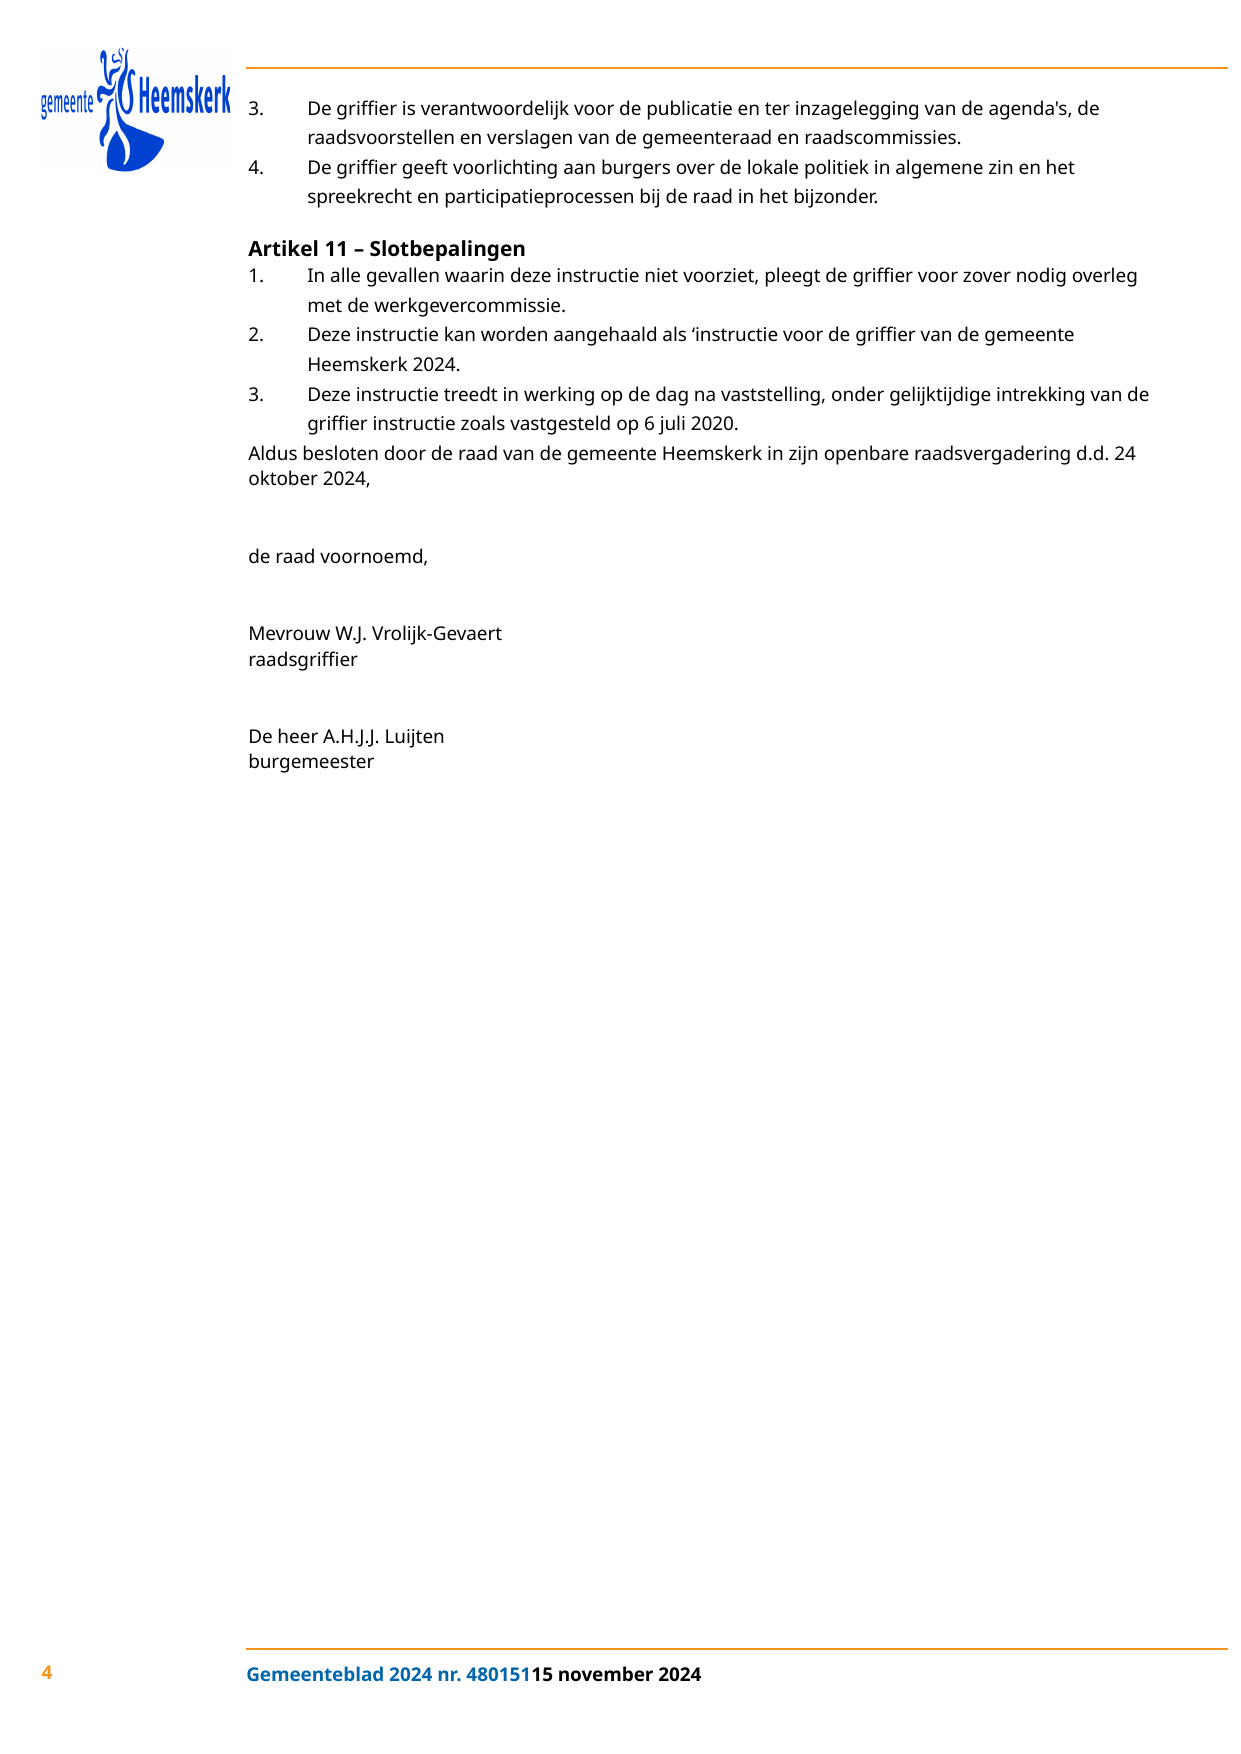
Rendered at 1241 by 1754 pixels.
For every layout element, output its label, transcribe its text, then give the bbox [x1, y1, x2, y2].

text raadsgriffier [248, 646, 1152, 671]
list In alle gevallen waarin deze instructie niet voorziet, pleegt de griffier voor zover nodig overleg met de werkgevercommissie. [248, 262, 1152, 318]
text Artikel 11 – Slotbepalingen [248, 234, 1152, 262]
text Mevrouw W.J. Vrolijk-Gevaert [248, 620, 1152, 646]
text Aldus besloten door de raad van de gemeente Heemskerk in zijn openbare raadsvergadering d.d. 24 oktober 2024, [248, 440, 1152, 491]
list De griffier geeft voorlichting aan burgers over de lokale politiek in algemene zin en het spreekrecht en participatieprocessen bij de raad in het bijzonder. [248, 154, 1152, 209]
list Deze instructie treedt in werking op de dag na vaststelling, onder gelijktijdige intrekking van de griffier instructie zoals vastgesteld op 6 juli 2020. [248, 381, 1152, 436]
text De heer A.H.J.J. Luijten [248, 723, 1152, 749]
list De griffier is verantwoordelijk voor de publicatie en ter inzagelegging van de agenda's, de raadsvoorstellen en verslagen van de gemeenteraad en raadscommissies. [248, 95, 1152, 150]
picture [41, 47, 231, 172]
text de raad voornoemd, [248, 543, 1152, 568]
list Deze instructie kan worden aangehaald als ‘instructie voor de griffier van de gemeente Heemskerk 2024. [248, 322, 1152, 377]
text burgemeester [248, 749, 1152, 774]
